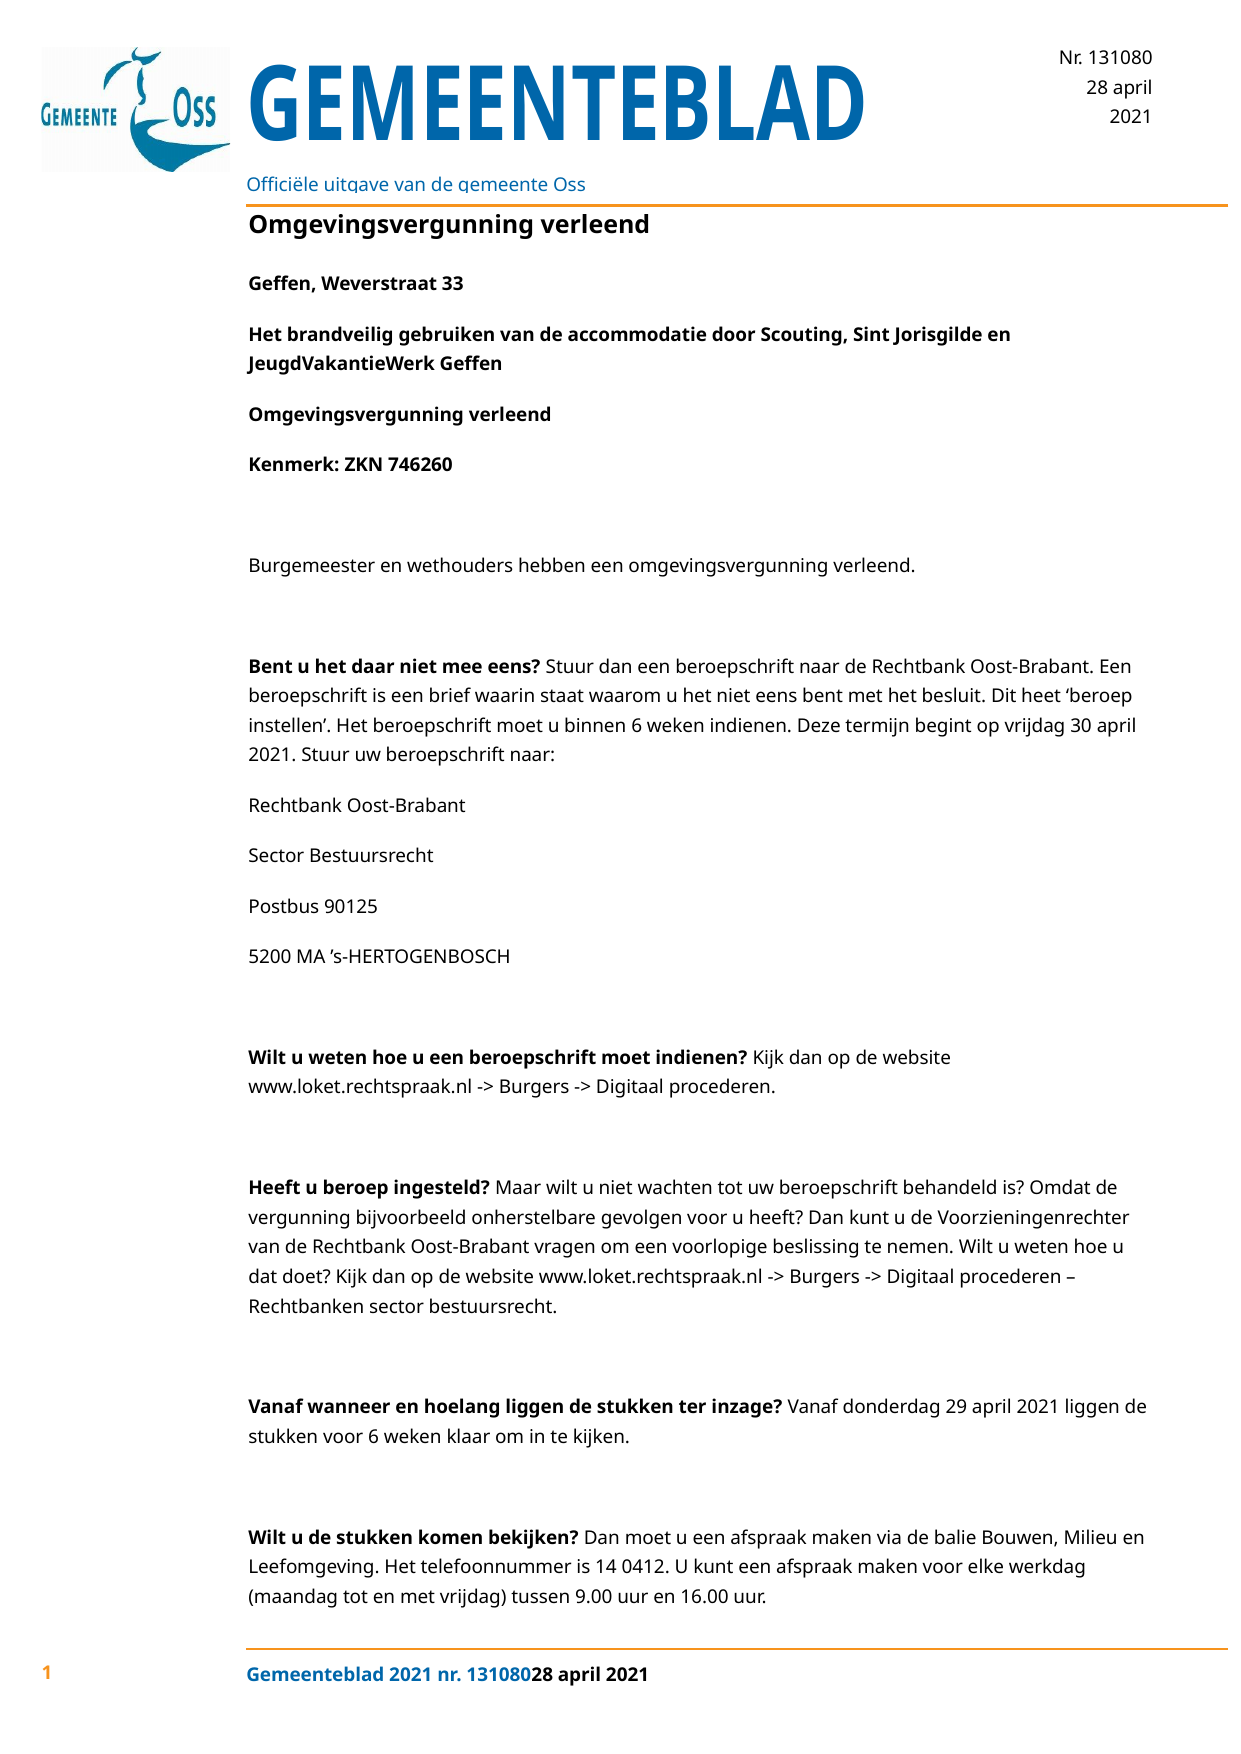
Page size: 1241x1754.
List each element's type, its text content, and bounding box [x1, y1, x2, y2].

text Geffen, Weverstraat 33 [248, 270, 1152, 296]
picture [41, 47, 231, 172]
text Omgevingsvergunning verleend [248, 401, 1152, 426]
text Rechtbank Oost-Brabant [248, 792, 1152, 818]
text Postbus 90125 [248, 893, 1152, 918]
text Burgemeester en wethouders hebben een omgevingsvergunning verleend. [248, 552, 1152, 578]
text Vanaf wanneer en hoelang liggen de stukken ter inzage? Vanaf donderdag 29 april 2021 liggen de stukken voor 6 weken klaar om in te kijken. [248, 1394, 1152, 1449]
text Omgevingsvergunning verleend [248, 207, 1152, 241]
text Wilt u weten hoe u een beroepschrift moet indienen? Kijk dan op de website www.loket.rechtspraak.nl -> Burgers -> Digitaal procederen. [248, 1044, 1152, 1099]
text Heeft u beroep ingesteld? Maar wilt u niet wachten tot uw beroepschrift behandeld is? Omdat de vergunning bijvoorbeeld onherstelbare gevolgen voor u heeft? Dan kunt u de Voorzieningenrechter van de Rechtbank Oost-Brabant vragen om een voorlopige beslissing te nemen. Wilt u weten hoe u dat doet? Kijk dan op de website www.loket.rechtspraak.nl -> Burgers -> Digitaal procederen – Rechtbanken sector bestuursrecht. [248, 1174, 1152, 1318]
text 5200 MA ’s-HERTOGENBOSCH [248, 943, 1152, 969]
text Wilt u de stukken komen bekijken? Dan moet u een afspraak maken via de balie Bouwen, Milieu en Leefomgeving. Het telefoonnummer is 14 0412. U kunt een afspraak maken voor elke werkdag (maandag tot en met vrijdag) tussen 9.00 uur en 16.00 uur. [248, 1524, 1152, 1609]
text Bent u het daar niet mee eens? Stuur dan een beroepschrift naar de Rechtbank Oost-Brabant. Een beroepschrift is een brief waarin staat waarom u het niet eens bent met het besluit. Dit heet ‘beroep instellen’. Het beroepschrift moet u binnen 6 weken indienen. Deze termijn begint op vrijdag 30 april 2021. Stuur uw beroepschrift naar: [248, 653, 1152, 767]
text Sector Bestuursrecht [248, 842, 1152, 868]
text Kenmerk: ZKN 746260 [248, 451, 1152, 477]
text Het brandveilig gebruiken van de accommodatie door Scouting, Sint Jorisgilde en JeugdVakantieWerk Geffen [248, 321, 1152, 376]
